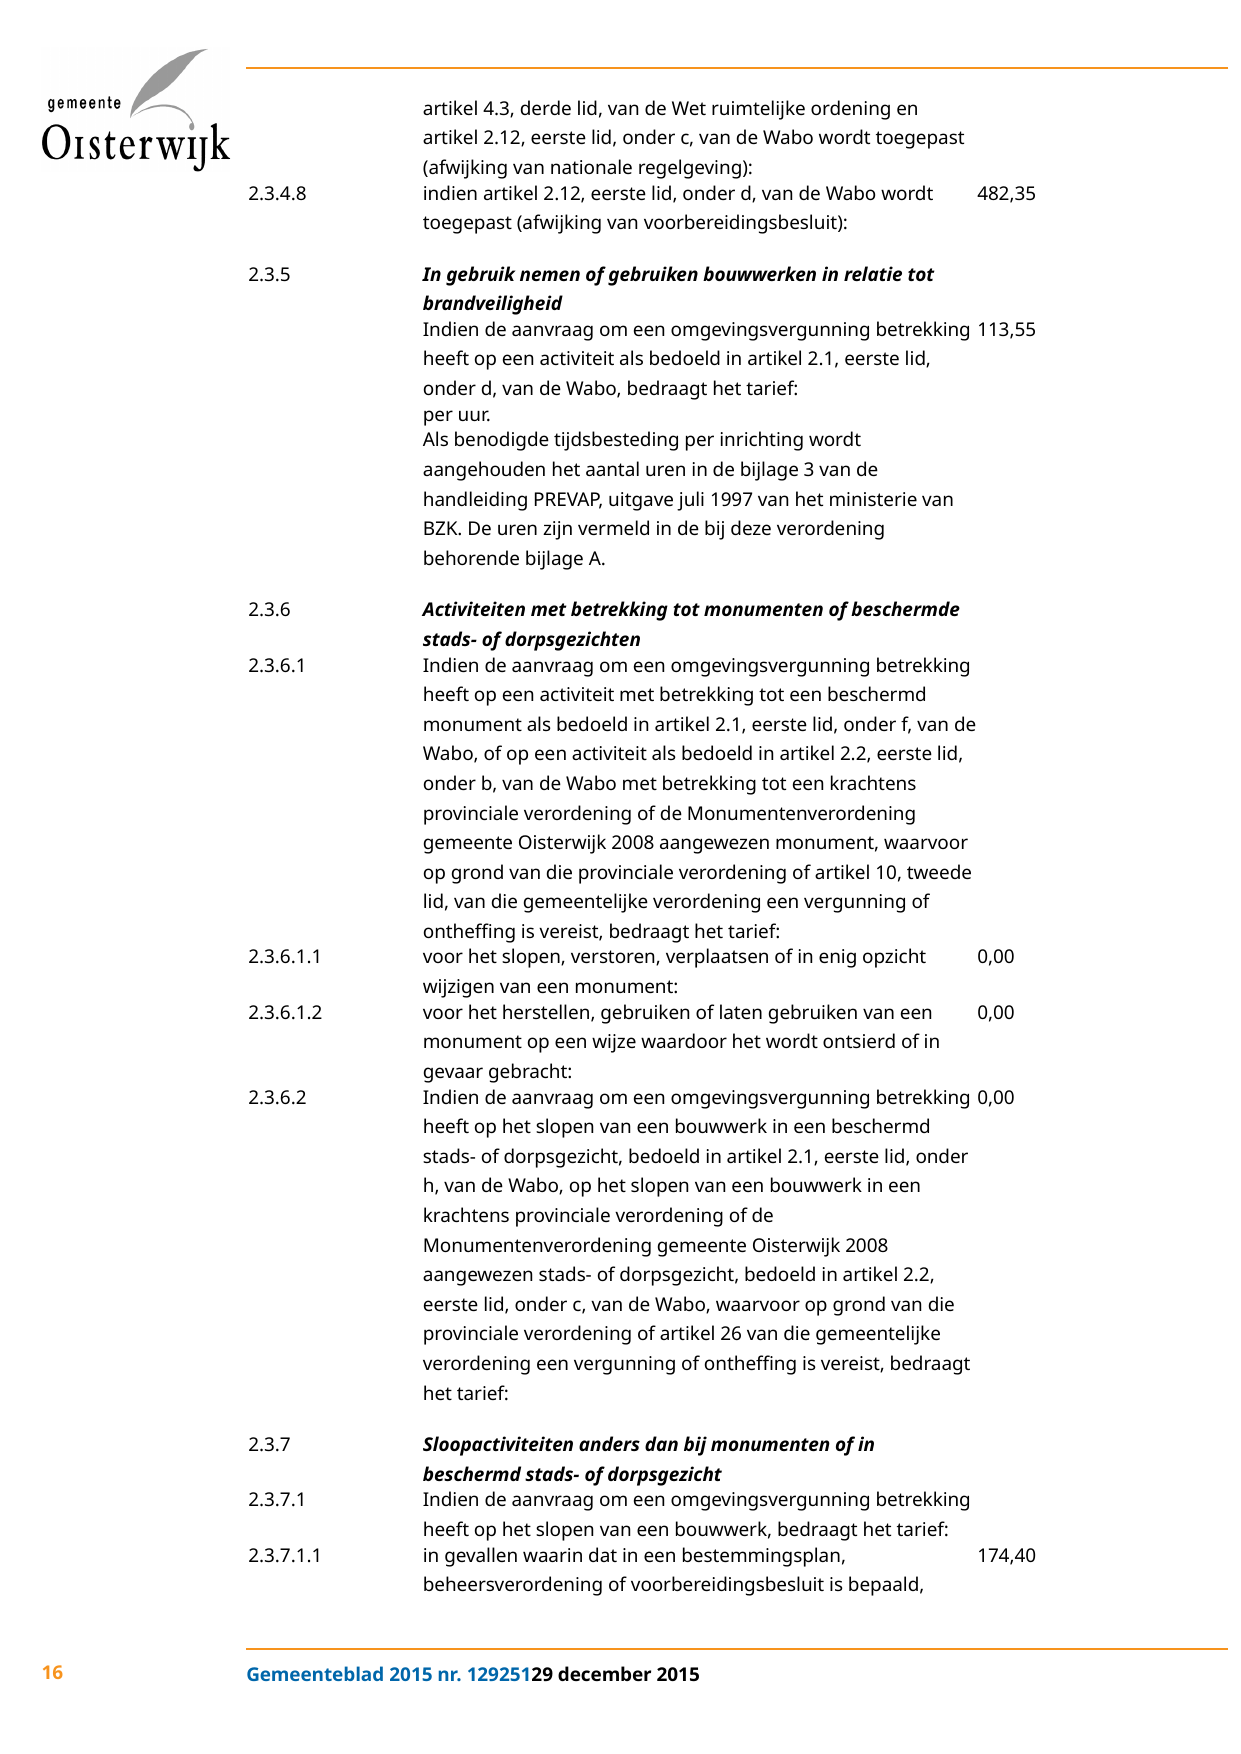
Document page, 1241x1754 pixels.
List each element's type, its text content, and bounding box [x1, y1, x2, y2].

table_cell [977, 235, 1152, 261]
table_cell indien artikel 2.12, eerste lid, onder d, van de Wabo wordt toegepast (afwijking van voorbereidingsbesluit): [423, 180, 977, 235]
table_cell [248, 235, 423, 261]
table_cell 2.3.7.1.1 [248, 1542, 423, 1597]
table_cell [248, 316, 423, 401]
table_cell 2.3.6.1.2 [248, 999, 423, 1084]
table_cell Activiteiten met betrekking tot monumenten of beschermde stads- of dorpsgezichten [423, 596, 977, 652]
table_cell per uur. [423, 401, 977, 427]
table_cell Indien de aanvraag om een omgevingsvergunning betrekking heeft op het slopen van een bouwwerk, bedraagt het tarief: [423, 1487, 977, 1542]
table_cell [977, 95, 1152, 180]
table_cell [423, 571, 977, 596]
table_cell [977, 1487, 1152, 1542]
picture [41, 47, 231, 172]
table_cell [248, 1406, 423, 1431]
table_cell 2.3.6.1.1 [248, 944, 423, 999]
table_cell 174,40 [977, 1542, 1152, 1597]
table_cell Als benodigde tijdsbesteding per inrichting wordt aangehouden het aantal uren in de bijlage 3 van de handleiding PREVAP, uitgave juli 1997 van het ministerie van BZK. De uren zijn vermeld in de bij deze verordening behorende bijlage A. [423, 427, 977, 571]
table_cell [977, 571, 1152, 596]
table_cell 482,35 [977, 180, 1152, 235]
table_cell Indien de aanvraag om een omgevingsvergunning betrekking heeft op een activiteit met betrekking tot een beschermd monument als bedoeld in artikel 2.1, eerste lid, onder f, van de Wabo, of op een activiteit als bedoeld in artikel 2.2, eerste lid, onder b, van de Wabo met betrekking tot een krachtens provinciale verordening of de Monumentenverordening gemeente Oisterwijk 2008 aangewezen monument, waarvoor op grond van die provinciale verordening of artikel 10, tweede lid, van die gemeentelijke verordening een vergunning of ontheffing is vereist, bedraagt het tarief: [423, 652, 977, 944]
table_cell [423, 235, 977, 261]
table_cell 0,00 [977, 999, 1152, 1084]
table_cell [977, 401, 1152, 427]
table_cell 0,00 [977, 1084, 1152, 1406]
table_cell 2.3.4.8 [248, 180, 423, 235]
table_cell Indien de aanvraag om een omgevingsvergunning betrekking heeft op een activiteit als bedoeld in artikel 2.1, eerste lid, onder d, van de Wabo, bedraagt het tarief: [423, 316, 977, 401]
table_cell [248, 571, 423, 596]
table_cell [423, 1406, 977, 1431]
table_cell 2.3.7.1 [248, 1487, 423, 1542]
table_cell [977, 1406, 1152, 1431]
table_cell [977, 596, 1152, 652]
table_cell [248, 427, 423, 571]
table_cell 113,55 [977, 316, 1152, 401]
table_cell [977, 261, 1152, 316]
table_cell [977, 652, 1152, 944]
table_cell artikel 4.3, derde lid, van de Wet ruimtelijke ordening en artikel 2.12, eerste lid, onder c, van de Wabo wordt toegepast (afwijking van nationale regelgeving): [423, 95, 977, 180]
table_cell 2.3.6.1 [248, 652, 423, 944]
table_cell 2.3.5 [248, 261, 423, 316]
table_cell 2.3.7 [248, 1431, 423, 1487]
table_cell Sloopactiviteiten anders dan bij monumenten of in beschermd stads- of dorpsgezicht [423, 1431, 977, 1487]
table_cell [248, 401, 423, 427]
table_cell 2.3.6.2 [248, 1084, 423, 1406]
table_cell [977, 427, 1152, 571]
table_cell 2.3.6 [248, 596, 423, 652]
table_cell [248, 95, 423, 180]
table_cell in gevallen waarin dat in een bestemmingsplan, beheersverordening of voorbereidingsbesluit is bepaald, [423, 1542, 977, 1597]
table_cell Indien de aanvraag om een omgevingsvergunning betrekking heeft op het slopen van een bouwwerk in een beschermd stads- of dorpsgezicht, bedoeld in artikel 2.1, eerste lid, onder h, van de Wabo, op het slopen van een bouwwerk in een krachtens provinciale verordening of de Monumentenverordening gemeente Oisterwijk 2008 aangewezen stads- of dorpsgezicht, bedoeld in artikel 2.2, eerste lid, onder c, van de Wabo, waarvoor op grond van die provinciale verordening of artikel 26 van die gemeentelijke verordening een vergunning of ontheffing is vereist, bedraagt het tarief: [423, 1084, 977, 1406]
table_cell voor het herstellen, gebruiken of laten gebruiken van een monument op een wijze waardoor het wordt ontsierd of in gevaar gebracht: [423, 999, 977, 1084]
table_cell 0,00 [977, 944, 1152, 999]
table_cell voor het slopen, verstoren, verplaatsen of in enig opzicht wijzigen van een monument: [423, 944, 977, 999]
table_cell [977, 1431, 1152, 1487]
table_cell In gebruik nemen of gebruiken bouwwerken in relatie tot brandveiligheid [423, 261, 977, 316]
